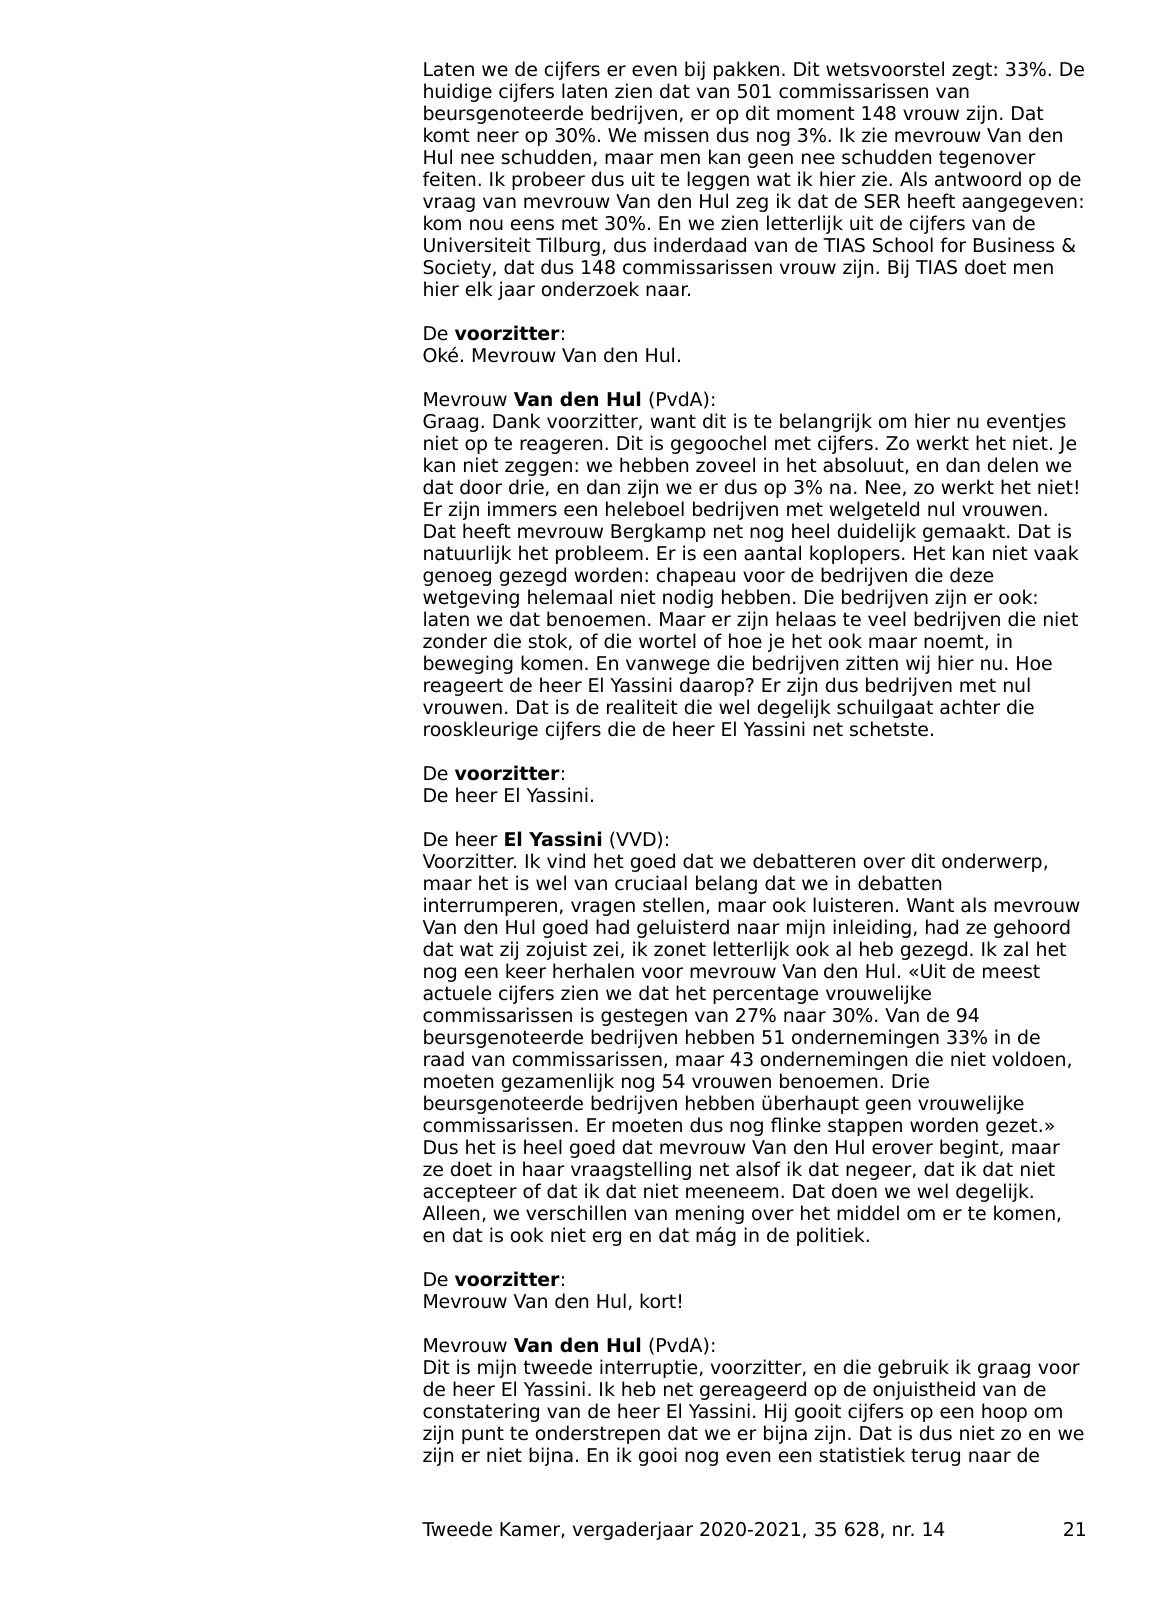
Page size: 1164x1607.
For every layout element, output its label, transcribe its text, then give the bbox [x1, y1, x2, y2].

text Mevrouw Van den Hul (PvdA): [422, 1335, 1087, 1357]
text De voorzitter: [422, 763, 1087, 785]
text Graag. Dank voorzitter, want dit is te belangrijk om hier nu eventjes niet op te reageren. Dit is gegoochel met cijfers. Zo werkt het niet. Je kan niet zeggen: we hebben zoveel in het absoluut, en dan delen we dat door drie, en dan zijn we er dus op 3% na. Nee, zo werkt het niet! Er zijn immers een heleboel bedrijven met welgeteld nul vrouwen. Dat heeft mevrouw Bergkamp net nog heel duidelijk gemaakt. Dat is natuurlijk het probleem. Er is een aantal koplopers. Het kan niet vaak genoeg gezegd worden: chapeau voor de bedrijven die deze wetgeving helemaal niet nodig hebben. Die bedrijven zijn er ook: laten we dat benoemen. Maar er zijn helaas te veel bedrijven die niet zonder die stok, of die wortel of hoe je het ook maar noemt, in beweging komen. En vanwege die bedrijven zitten wij hier nu. Hoe reageert de heer El Yassini daarop? Er zijn dus bedrijven met nul vrouwen. Dat is de realiteit die wel degelijk schuilgaat achter die rooskleurige cijfers die de heer El Yassini net schetste. [422, 411, 1087, 741]
text De voorzitter: [422, 1269, 1087, 1291]
text Mevrouw Van den Hul (PvdA): [422, 389, 1087, 411]
text Laten we de cijfers er even bij pakken. Dit wetsvoorstel zegt: 33%. De huidige cijfers laten zien dat van 501 commissarissen van beursgenoteerde bedrijven, er op dit moment 148 vrouw zijn. Dat komt neer op 30%. We missen dus nog 3%. Ik zie mevrouw Van den Hul nee schudden, maar men kan geen nee schudden tegenover feiten. Ik probeer dus uit te leggen wat ik hier zie. Als antwoord op de vraag van mevrouw Van den Hul zeg ik dat de SER heeft aangegeven: kom nou eens met 30%. En we zien letterlijk uit de cijfers van de Universiteit Tilburg, dus inderdaad van de TIAS School for Business & Society, dat dus 148 commissarissen vrouw zijn. Bij TIAS doet men hier elk jaar onderzoek naar. [422, 59, 1087, 301]
text Dit is mijn tweede interruptie, voorzitter, en die gebruik ik graag voor de heer El Yassini. Ik heb net gereageerd op de onjuistheid van de constatering van de heer El Yassini. Hij gooit cijfers op een hoop om zijn punt te onderstrepen dat we er bijna zijn. Dat is dus niet zo en we zijn er niet bijna. En ik gooi nog even een statistiek terug naar de [422, 1357, 1087, 1467]
text Oké. Mevrouw Van den Hul. [422, 345, 1087, 367]
text De heer El Yassini (VVD): [422, 829, 1087, 851]
text Voorzitter. Ik vind het goed dat we debatteren over dit onderwerp, maar het is wel van cruciaal belang dat we in debatten interrumperen, vragen stellen, maar ook luisteren. Want als mevrouw Van den Hul goed had geluisterd naar mijn inleiding, had ze gehoord dat wat zij zojuist zei, ik zonet letterlijk ook al heb gezegd. Ik zal het nog een keer herhalen voor mevrouw Van den Hul. «Uit de meest actuele cijfers zien we dat het percentage vrouwelijke commissarissen is gestegen van 27% naar 30%. Van de 94 beursgenoteerde bedrijven hebben 51 ondernemingen 33% in de raad van commissarissen, maar 43 ondernemingen die niet voldoen, moeten gezamenlijk nog 54 vrouwen benoemen. Drie beursgenoteerde bedrijven hebben überhaupt geen vrouwelijke commissarissen. Er moeten dus nog flinke stappen worden gezet.» Dus het is heel goed dat mevrouw Van den Hul erover begint, maar ze doet in haar vraagstelling net alsof ik dat negeer, dat ik dat niet accepteer of dat ik dat niet meeneem. Dat doen we wel degelijk. Alleen, we verschillen van mening over het middel om er te komen, en dat is ook niet erg en dat mág in de politiek. [422, 851, 1087, 1247]
text De heer El Yassini. [422, 785, 1087, 807]
text Mevrouw Van den Hul, kort! [422, 1291, 1087, 1313]
text De voorzitter: [422, 323, 1087, 345]
